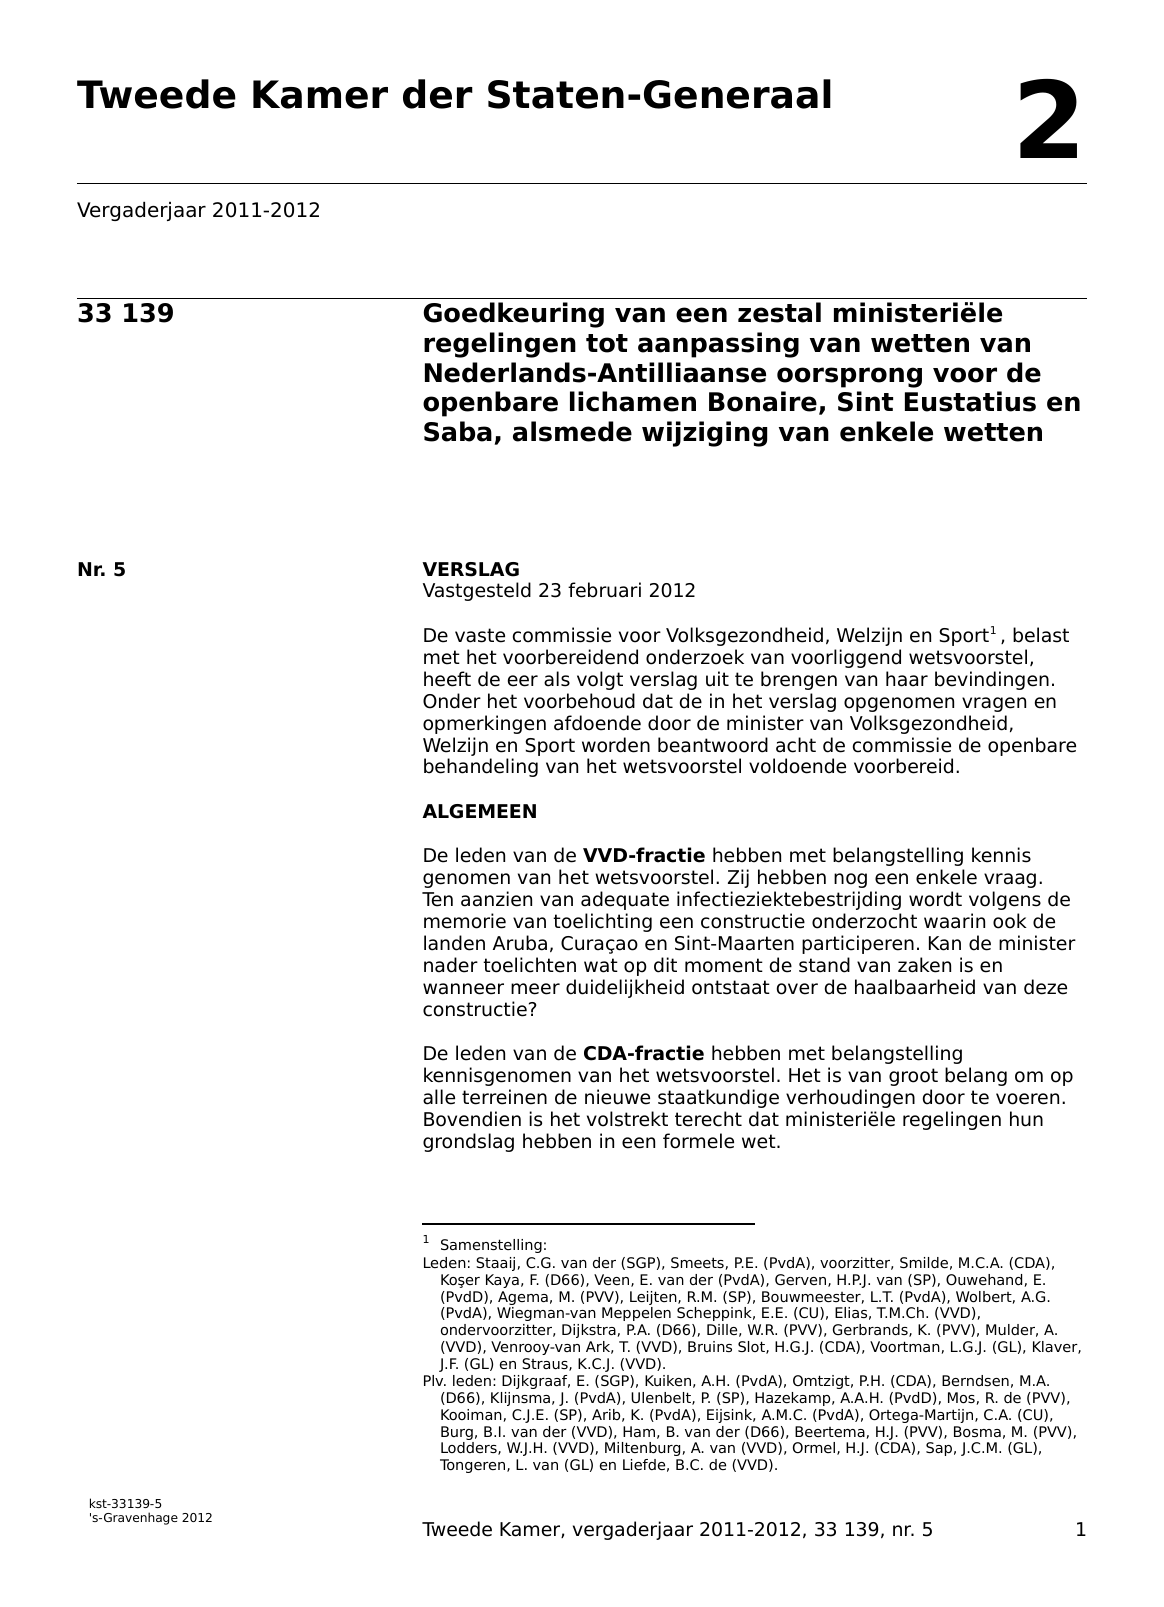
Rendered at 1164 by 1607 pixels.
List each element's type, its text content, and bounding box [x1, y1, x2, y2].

text Vastgesteld 23 februari 2012 [422, 580, 1087, 602]
text De vaste commissie voor Volksgezondheid, Welzijn en Sport, belast met het voorbereidend onderzoek van voorliggend wetsvoorstel, heeft de eer als volgt verslag uit te brengen van haar bevindingen. [422, 624, 1087, 691]
subtitle 33 139 Goedkeuring van een zestal ministeriële regelingen tot aanpassing van wetten van Nederlands-Antilliaanse oorsprong voor de openbare lichamen Bonaire, Sint Eustatius en Saba, alsmede wijziging van enkele wetten [77, 299, 1087, 447]
subtitle Nr. 5 VERSLAG [77, 558, 1087, 580]
text De leden van de VVD-fractie hebben met belangstelling kennis genomen van het wetsvoorstel. Zij hebben nog een enkele vraag. [422, 845, 1087, 889]
text Leden: Staaij, C.G. van der (SGP), Smeets, P.E. (PvdA), voorzitter, Smilde, M.C.A. (CDA), Koşer Kaya, F. (D66), Veen, E. van der (PvdA), Gerven, H.P.J. van (SP), Ouwehand, E. (PvdD), Agema, M. (PVV), Leijten, R.M. (SP), Bouwmeester, L.T. (PvdA), Wolbert, A.G. (PvdA), Wiegman-van Meppelen Scheppink, E.E. (CU), Elias, T.M.Ch. (VVD), ondervoorzitter, Dijkstra, P.A. (D66), Dille, W.R. (PVV), Gerbrands, K. (PVV), Mulder, A. (VVD), Venrooy-van Ark, T. (VVD), Bruins Slot, H.G.J. (CDA), Voortman, L.G.J. (GL), Klaver, J.F. (GL) en Straus, K.C.J. (VVD). [422, 1255, 1087, 1373]
text Plv. leden: Dijkgraaf, E. (SGP), Kuiken, A.H. (PvdA), Omtzigt, P.H. (CDA), Berndsen, M.A. (D66), Klijnsma, J. (PvdA), Ulenbelt, P. (SP), Hazekamp, A.A.H. (PvdD), Mos, R. de (PVV), Kooiman, C.J.E. (SP), Arib, K. (PvdA), Eijsink, A.M.C. (PvdA), Ortega-Martijn, C.A. (CU), Burg, B.I. van der (VVD), Ham, B. van der (D66), Beertema, H.J. (PVV), Bosma, M. (PVV), Lodders, W.J.H. (VVD), Miltenburg, A. van (VVD), Ormel, H.J. (CDA), Sap, J.C.M. (GL), Tongeren, L. van (GL) en Liefde, B.C. de (VVD). [422, 1373, 1087, 1474]
subtitle ALGEMEEN [422, 801, 1087, 823]
text Ten aanzien van adequate infectieziektebestrijding wordt volgens de memorie van toelichting een constructie onderzocht waarin ook de landen Aruba, Curaçao en Sint-Maarten participeren. Kan de minister nader toelichten wat op dit moment de stand van zaken is en wanneer meer duidelijkheid ontstaat over de haalbaarheid van deze constructie? [422, 889, 1087, 1021]
text Onder het voorbehoud dat de in het verslag opgenomen vragen en opmerkingen afdoende door de minister van Volksgezondheid, Welzijn en Sport worden beantwoord acht de commissie de openbare behandeling van het wetsvoorstel voldoende voorbereid. [422, 691, 1087, 778]
text 's-Gravenhage 2012 [88, 1511, 323, 1525]
text Samenstelling: [422, 1233, 1087, 1255]
text kst-33139-5 [88, 1497, 323, 1511]
table_header Tweede Kamer der Staten-Generaal [77, 59, 886, 183]
table_cell Vergaderjaar 2011-2012 [77, 184, 1087, 298]
text De leden van de CDA-fractie hebben met belangstelling kennisgenomen van het wetsvoorstel. Het is van groot belang om op alle terreinen de nieuwe staatkundige verhoudingen door te voeren. Bovendien is het volstrekt terecht dat ministeriële regelingen hun grondslag hebben in een formele wet. [422, 1043, 1087, 1153]
table_header 2 [886, 59, 1087, 183]
